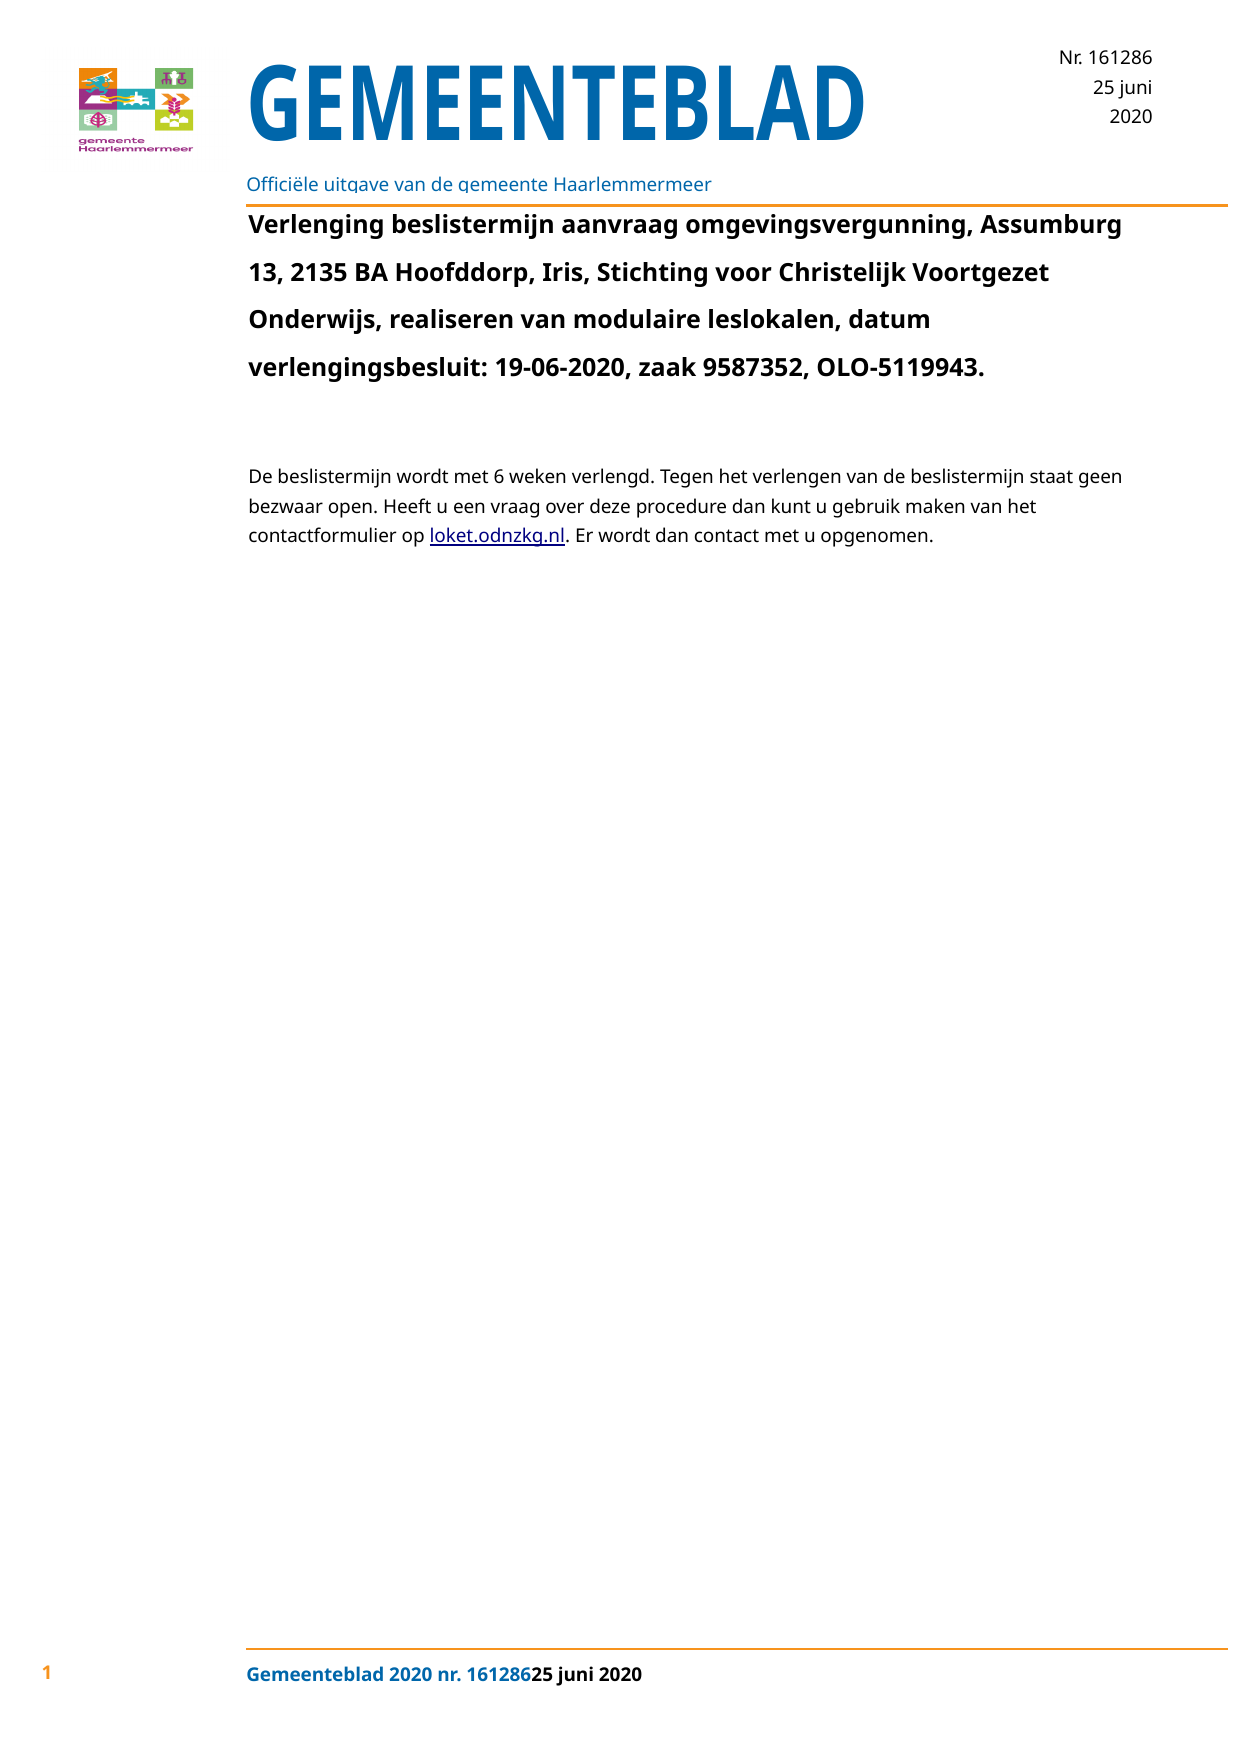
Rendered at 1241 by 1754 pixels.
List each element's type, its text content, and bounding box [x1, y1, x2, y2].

picture [41, 47, 231, 172]
text Verlenging beslistermijn aanvraag omgevingsvergunning, Assumburg 13, 2135 BA Hoofddorp, Iris, Stichting voor Christelijk Voortgezet Onderwijs, realiseren van modulaire leslokalen, datum verlengingsbesluit: 19-06-2020, zaak 9587352, OLO-5119943. [248, 207, 1152, 384]
text De beslistermijn wordt met 6 weken verlengd. Tegen het verlengen van de beslistermijn staat geen bezwaar open. Heeft u een vraag over deze procedure dan kunt u gebruik maken van het contactformulier op loket.odnzkg.nl. Er wordt dan contact met u opgenomen. [248, 463, 1152, 548]
